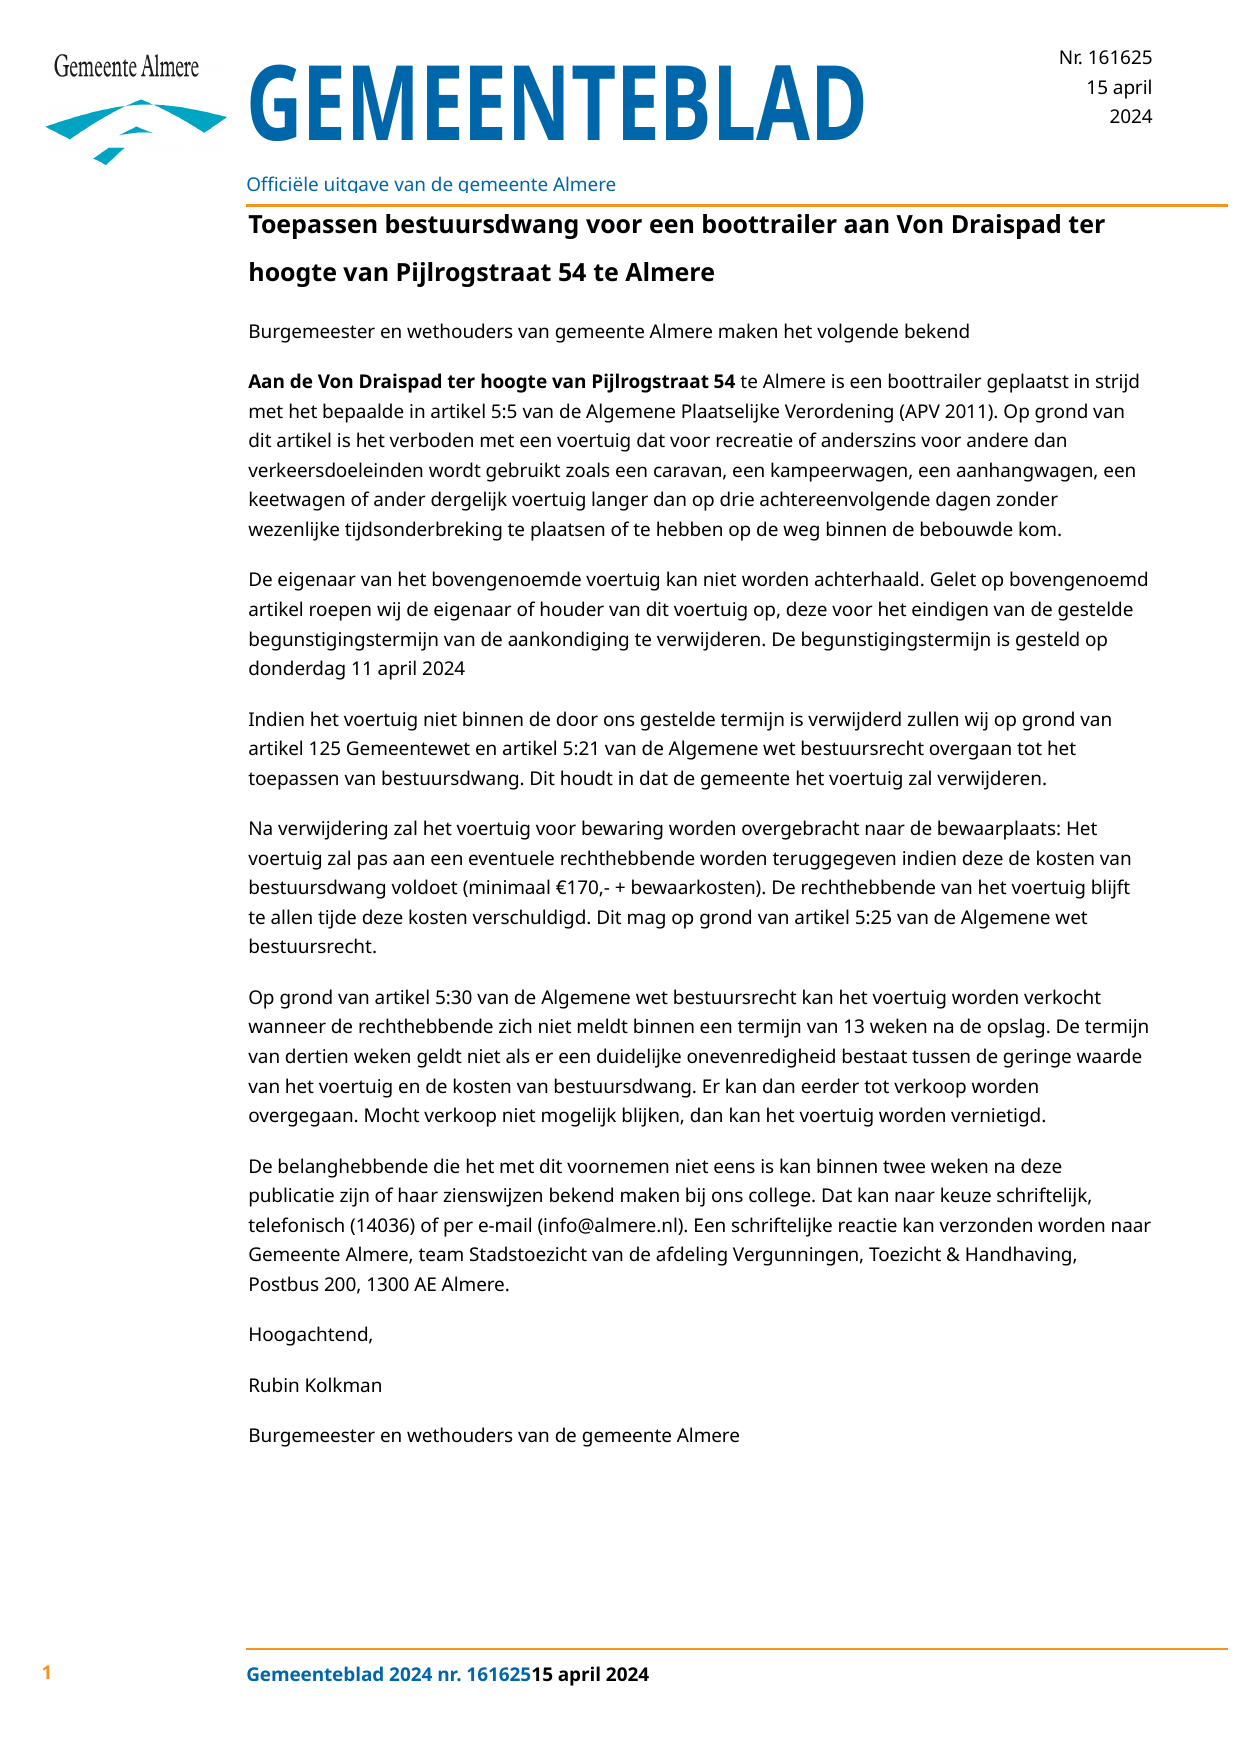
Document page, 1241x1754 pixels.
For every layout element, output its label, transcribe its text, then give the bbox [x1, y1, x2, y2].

text Hoogachtend, [248, 1322, 1152, 1347]
text Burgemeester en wethouders van gemeente Almere maken het volgende bekend [248, 318, 1152, 344]
text De belanghebbende die het met dit voornemen niet eens is kan binnen twee weken na deze publicatie zijn of haar zienswijzen bekend maken bij ons college. Dat kan naar keuze schriftelijk, telefonisch (14036) of per e-mail (info@almere.nl). Een schriftelijke reactie kan verzonden worden naar Gemeente Almere, team Stadstoezicht van de afdeling Vergunningen, Toezicht & Handhaving, Postbus 200, 1300 AE Almere. [248, 1153, 1152, 1297]
picture [41, 47, 231, 172]
text De eigenaar van het bovengenoemde voertuig kan niet worden achterhaald. Gelet op bovengenoemd artikel roepen wij de eigenaar of houder van dit voertuig op, deze voor het eindigen van de gestelde begunstigingstermijn van de aankondiging te verwijderen. De begunstigingstermijn is gesteld op donderdag 11 april 2024 [248, 567, 1152, 681]
text Indien het voertuig niet binnen de door ons gestelde termijn is verwijderd zullen wij op grond van artikel 125 Gemeentewet en artikel 5:21 van de Algemene wet bestuursrecht overgaan tot het toepassen van bestuursdwang. Dit houdt in dat de gemeente het voertuig zal verwijderen. [248, 706, 1152, 791]
text Na verwijdering zal het voertuig voor bewaring worden overgebracht naar de bewaarplaats: Het voertuig zal pas aan een eventuele rechthebbende worden teruggegeven indien deze de kosten van bestuursdwang voldoet (minimaal €170,- + bewaarkosten). De rechthebbende van het voertuig blijft te allen tijde deze kosten verschuldigd. Dit mag op grond van artikel 5:25 van de Algemene wet bestuursrecht. [248, 815, 1152, 959]
text Toepassen bestuursdwang voor een boottrailer aan Von Draispad ter hoogte van Pijlrogstraat 54 te Almere [248, 207, 1152, 288]
text Op grond van artikel 5:30 van de Algemene wet bestuursrecht kan het voertuig worden verkocht wanneer de rechthebbende zich niet meldt binnen een termijn van 13 weken na de opslag. De termijn van dertien weken geldt niet als er een duidelijke onevenredigheid bestaat tussen de geringe waarde van het voertuig en de kosten van bestuursdwang. Er kan dan eerder tot verkoop worden overgegaan. Mocht verkoop niet mogelijk blijken, dan kan het voertuig worden vernietigd. [248, 984, 1152, 1128]
text Rubin Kolkman [248, 1372, 1152, 1398]
text Aan de Von Draispad ter hoogte van Pijlrogstraat 54 te Almere is een boottrailer geplaatst in strijd met het bepaalde in artikel 5:5 van de Algemene Plaatselijke Verordening (APV 2011). Op grond van dit artikel is het verboden met een voertuig dat voor recreatie of anderszins voor andere dan verkeersdoeleinden wordt gebruikt zoals een caravan, een kampeerwagen, een aanhangwagen, een keetwagen of ander dergelijk voertuig langer dan op drie achtereenvolgende dagen zonder wezenlijke tijdsonderbreking te plaatsen of te hebben op de weg binnen de bebouwde kom. [248, 368, 1152, 542]
text Burgemeester en wethouders van de gemeente Almere [248, 1422, 1152, 1448]
